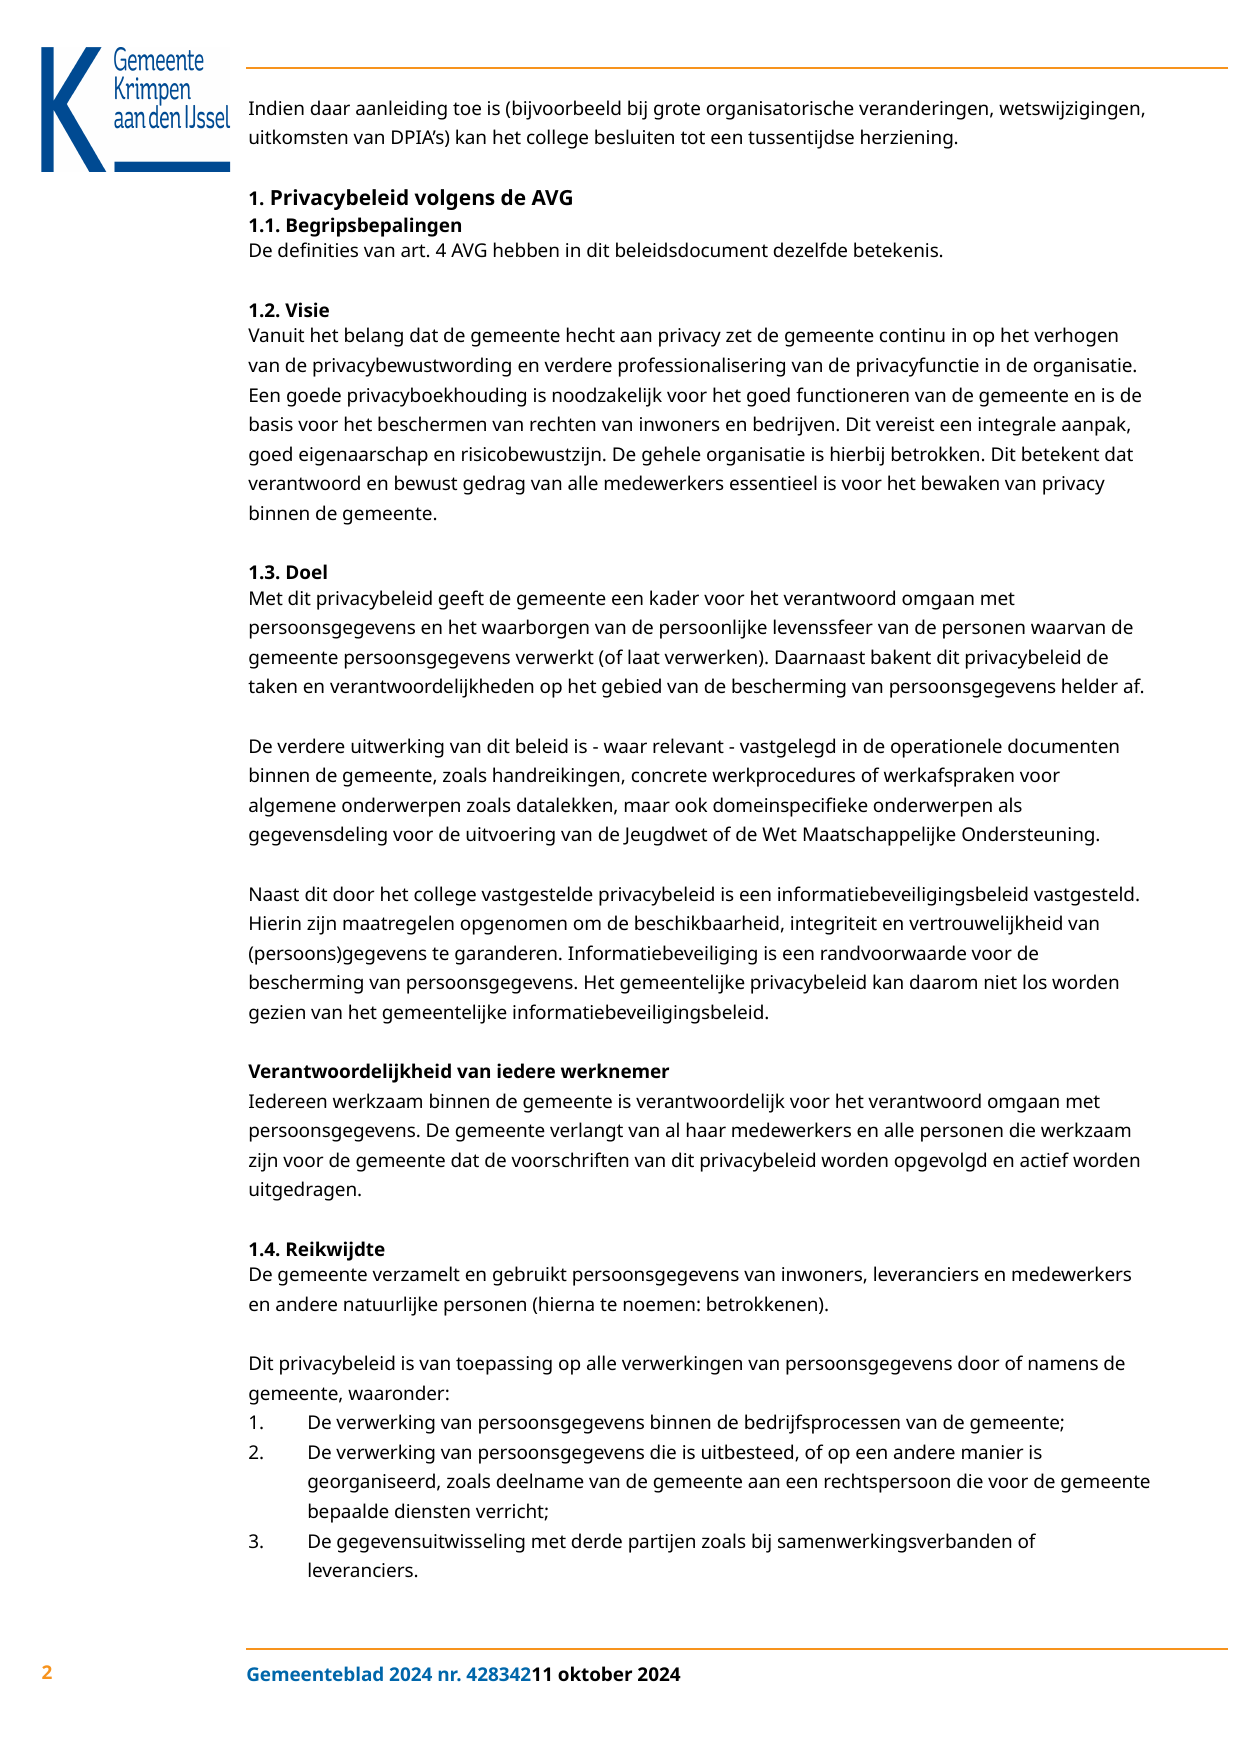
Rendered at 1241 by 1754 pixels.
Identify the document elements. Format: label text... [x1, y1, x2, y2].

picture [41, 47, 231, 172]
text 1.4. Reikwijdte [248, 1236, 1152, 1262]
text De gemeente verzamelt en gebruikt persoonsgegevens van inwoners, leveranciers en medewerkers en andere natuurlijke personen (hierna te noemen: betrokkenen). [248, 1262, 1152, 1317]
text Verantwoordelijkheid van iedere werknemer [248, 1058, 1152, 1084]
text Met dit privacybeleid geeft de gemeente een kader voor het verantwoord omgaan met persoonsgegevens en het waarborgen van de persoonlijke levenssfeer van de personen waarvan de gemeente persoonsgegevens verwerkt (of laat verwerken). Daarnaast bakent dit privacybeleid de taken en verantwoordelijkheden op het gebied van de bescherming van persoonsgegevens helder af. [248, 585, 1152, 699]
text Indien daar aanleiding toe is (bijvoorbeeld bij grote organisatorische veranderingen, wetswijzigingen, uitkomsten van DPIA’s) kan het college besluiten tot een tussentijdse herziening. [248, 95, 1152, 150]
text 1.3. Doel [248, 559, 1152, 585]
text Dit privacybeleid is van toepassing op alle verwerkingen van persoonsgegevens door of namens de gemeente, waaronder: [248, 1350, 1152, 1406]
text 1.2. Visie [248, 297, 1152, 323]
text 1.1. Begripsbepalingen [248, 212, 1152, 238]
list De verwerking van persoonsgegevens die is uitbesteed, of op een andere manier is georganiseerd, zoals deelname van de gemeente aan een rechtspersoon die voor de gemeente bepaalde diensten verricht; [248, 1439, 1152, 1524]
list De verwerking van persoonsgegevens binnen de bedrijfsprocessen van de gemeente; [248, 1409, 1152, 1435]
text De definities van art. 4 AVG hebben in dit beleidsdocument dezelfde betekenis. [248, 238, 1152, 263]
text Iedereen werkzaam binnen de gemeente is verantwoordelijk voor het verantwoord omgaan met persoonsgegevens. De gemeente verlangt van al haar medewerkers en alle personen die werkzaam zijn voor de gemeente dat de voorschriften van dit privacybeleid worden opgevolgd en actief worden uitgedragen. [248, 1088, 1152, 1202]
text De verdere uitwerking van dit beleid is - waar relevant - vastgelegd in de operationele documenten binnen de gemeente, zoals handreikingen, concrete werkprocedures of werkafspraken voor algemene onderwerpen zoals datalekken, maar ook domeinspecifieke onderwerpen als gegevensdeling voor de uitvoering van de Jeugdwet of de Wet Maatschappelijke Ondersteuning. [248, 733, 1152, 847]
text Naast dit door het college vastgestelde privacybeleid is een informatiebeveiligingsbeleid vastgesteld. Hierin zijn maatregelen opgenomen om de beschikbaarheid, integriteit en vertrouwelijkheid van (persoons)gegevens te garanderen. Informatiebeveiliging is een randvoorwaarde voor de bescherming van persoonsgegevens. Het gemeentelijke privacybeleid kan daarom niet los worden gezien van het gemeentelijke informatiebeveiligingsbeleid. [248, 881, 1152, 1025]
text 1. Privacybeleid volgens de AVG [248, 183, 1152, 212]
list De gegevensuitwisseling met derde partijen zoals bij samenwerkingsverbanden of leveranciers. [248, 1528, 1152, 1583]
text Vanuit het belang dat de gemeente hecht aan privacy zet de gemeente continu in op het verhogen van de privacybewustwording en verdere professionalisering van de privacyfunctie in de organisatie. Een goede privacyboekhouding is noodzakelijk voor het goed functioneren van de gemeente en is de basis voor het beschermen van rechten van inwoners en bedrijven. Dit vereist een integrale aanpak, goed eigenaarschap en risicobewustzijn. De gehele organisatie is hierbij betrokken. Dit betekent dat verantwoord en bewust gedrag van alle medewerkers essentieel is voor het bewaken van privacy binnen de gemeente. [248, 323, 1152, 526]
